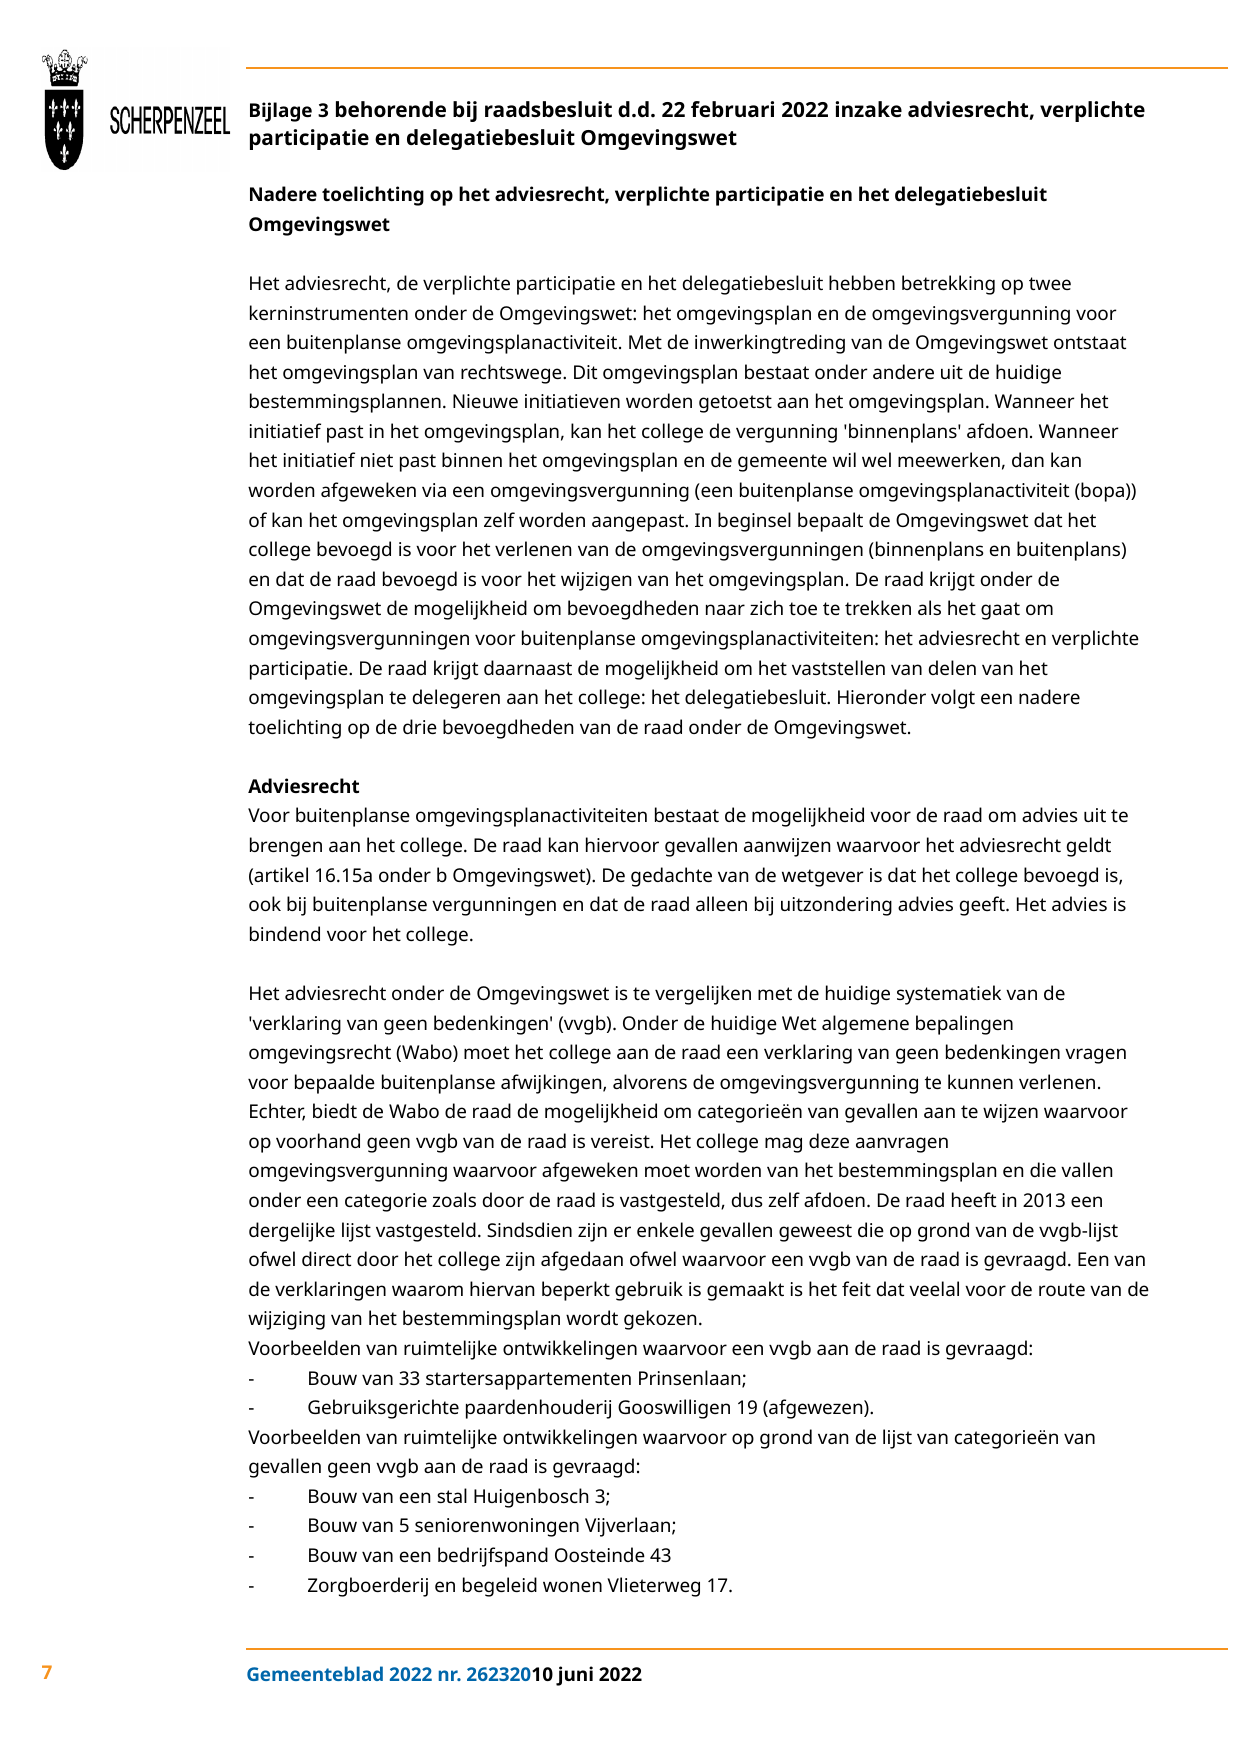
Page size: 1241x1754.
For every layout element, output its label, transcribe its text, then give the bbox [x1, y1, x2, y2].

text Voorbeelden van ruimtelijke ontwikkelingen waarvoor op grond van de lijst van categorieën van gevallen geen vvgb aan de raad is gevraagd: [248, 1424, 1152, 1479]
text Adviesrecht [248, 773, 1152, 799]
text Het adviesrecht onder de Omgevingswet is te vergelijken met de huidige systematiek van de 'verklaring van geen bedenkingen' (vvgb). Onder de huidige Wet algemene bepalingen omgevingsrecht (Wabo) moet het college aan de raad een verklaring van geen bedenkingen vragen voor bepaalde buitenplanse afwijkingen, alvorens de omgevingsvergunning te kunnen verlenen. Echter, biedt de Wabo de raad de mogelijkheid om categorieën van gevallen aan te wijzen waarvoor op voorhand geen vvgb van de raad is vereist. Het college mag deze aanvragen omgevingsvergunning waarvoor afgeweken moet worden van het bestemmingsplan en die vallen onder een categorie zoals door de raad is vastgesteld, dus zelf afdoen. De raad heeft in 2013 een dergelijke lijst vastgesteld. Sindsdien zijn er enkele gevallen geweest die op grond van de vvgb-lijst ofwel direct door het college zijn afgedaan ofwel waarvoor een vvgb van de raad is gevraagd. Een van de verklaringen waarom hiervan beperkt gebruik is gemaakt is het feit dat veelal voor de route van de wijziging van het bestemmingsplan wordt gekozen. [248, 980, 1152, 1331]
text Bijlage 3 behorende bij raadsbesluit d.d. 22 februari 2022 inzake adviesrecht, verplichte participatie en delegatiebesluit Omgevingswet [248, 95, 1152, 152]
list Zorgboerderij en begeleid wonen Vlieterweg 17. [248, 1572, 1152, 1597]
list Bouw van een bedrijfspand Oosteinde 43 [248, 1542, 1152, 1568]
list Gebruiksgerichte paardenhouderij Gooswilligen 19 (afgewezen). [248, 1394, 1152, 1420]
text Het adviesrecht, de verplichte participatie en het delegatiebesluit hebben betrekking op twee kerninstrumenten onder de Omgevingswet: het omgevingsplan en de omgevingsvergunning voor een buitenplanse omgevingsplanactiviteit. Met de inwerkingtreding van de Omgevingswet ontstaat het omgevingsplan van rechtswege. Dit omgevingsplan bestaat onder andere uit de huidige bestemmingsplannen. Nieuwe initiatieven worden getoetst aan het omgevingsplan. Wanneer het initiatief past in het omgevingsplan, kan het college de vergunning 'binnenplans' afdoen. Wanneer het initiatief niet past binnen het omgevingsplan en de gemeente wil wel meewerken, dan kan worden afgeweken via een omgevingsvergunning (een buitenplanse omgevingsplanactiviteit (bopa)) of kan het omgevingsplan zelf worden aangepast. In beginsel bepaalt de Omgevingswet dat het college bevoegd is voor het verlenen van de omgevingsvergunningen (binnenplans en buitenplans) en dat de raad bevoegd is voor het wijzigen van het omgevingsplan. De raad krijgt onder de Omgevingswet de mogelijkheid om bevoegdheden naar zich toe te trekken als het gaat om omgevingsvergunningen voor buitenplanse omgevingsplanactiviteiten: het adviesrecht en verplichte participatie. De raad krijgt daarnaast de mogelijkheid om het vaststellen van delen van het omgevingsplan te delegeren aan het college: het delegatiebesluit. Hieronder volgt een nadere toelichting op de drie bevoegdheden van de raad onder de Omgevingswet. [248, 270, 1152, 739]
text Voorbeelden van ruimtelijke ontwikkelingen waarvoor een vvgb aan de raad is gevraagd: [248, 1335, 1152, 1361]
list Bouw van 5 seniorenwoningen Vijverlaan; [248, 1513, 1152, 1538]
picture [41, 47, 231, 172]
text Voor buitenplanse omgevingsplanactiviteiten bestaat de mogelijkheid voor de raad om advies uit te brengen aan het college. De raad kan hiervoor gevallen aanwijzen waarvoor het adviesrecht geldt (artikel 16.15a onder b Omgevingswet). De gedachte van de wetgever is dat het college bevoegd is, ook bij buitenplanse vergunningen en dat de raad alleen bij uitzondering advies geeft. Het advies is bindend voor het college. [248, 803, 1152, 947]
list Bouw van een stal Huigenbosch 3; [248, 1483, 1152, 1509]
text Nadere toelichting op het adviesrecht, verplichte participatie en het delegatiebesluit Omgevingswet [248, 181, 1152, 237]
list Bouw van 33 startersappartementen Prinsenlaan; [248, 1365, 1152, 1390]
